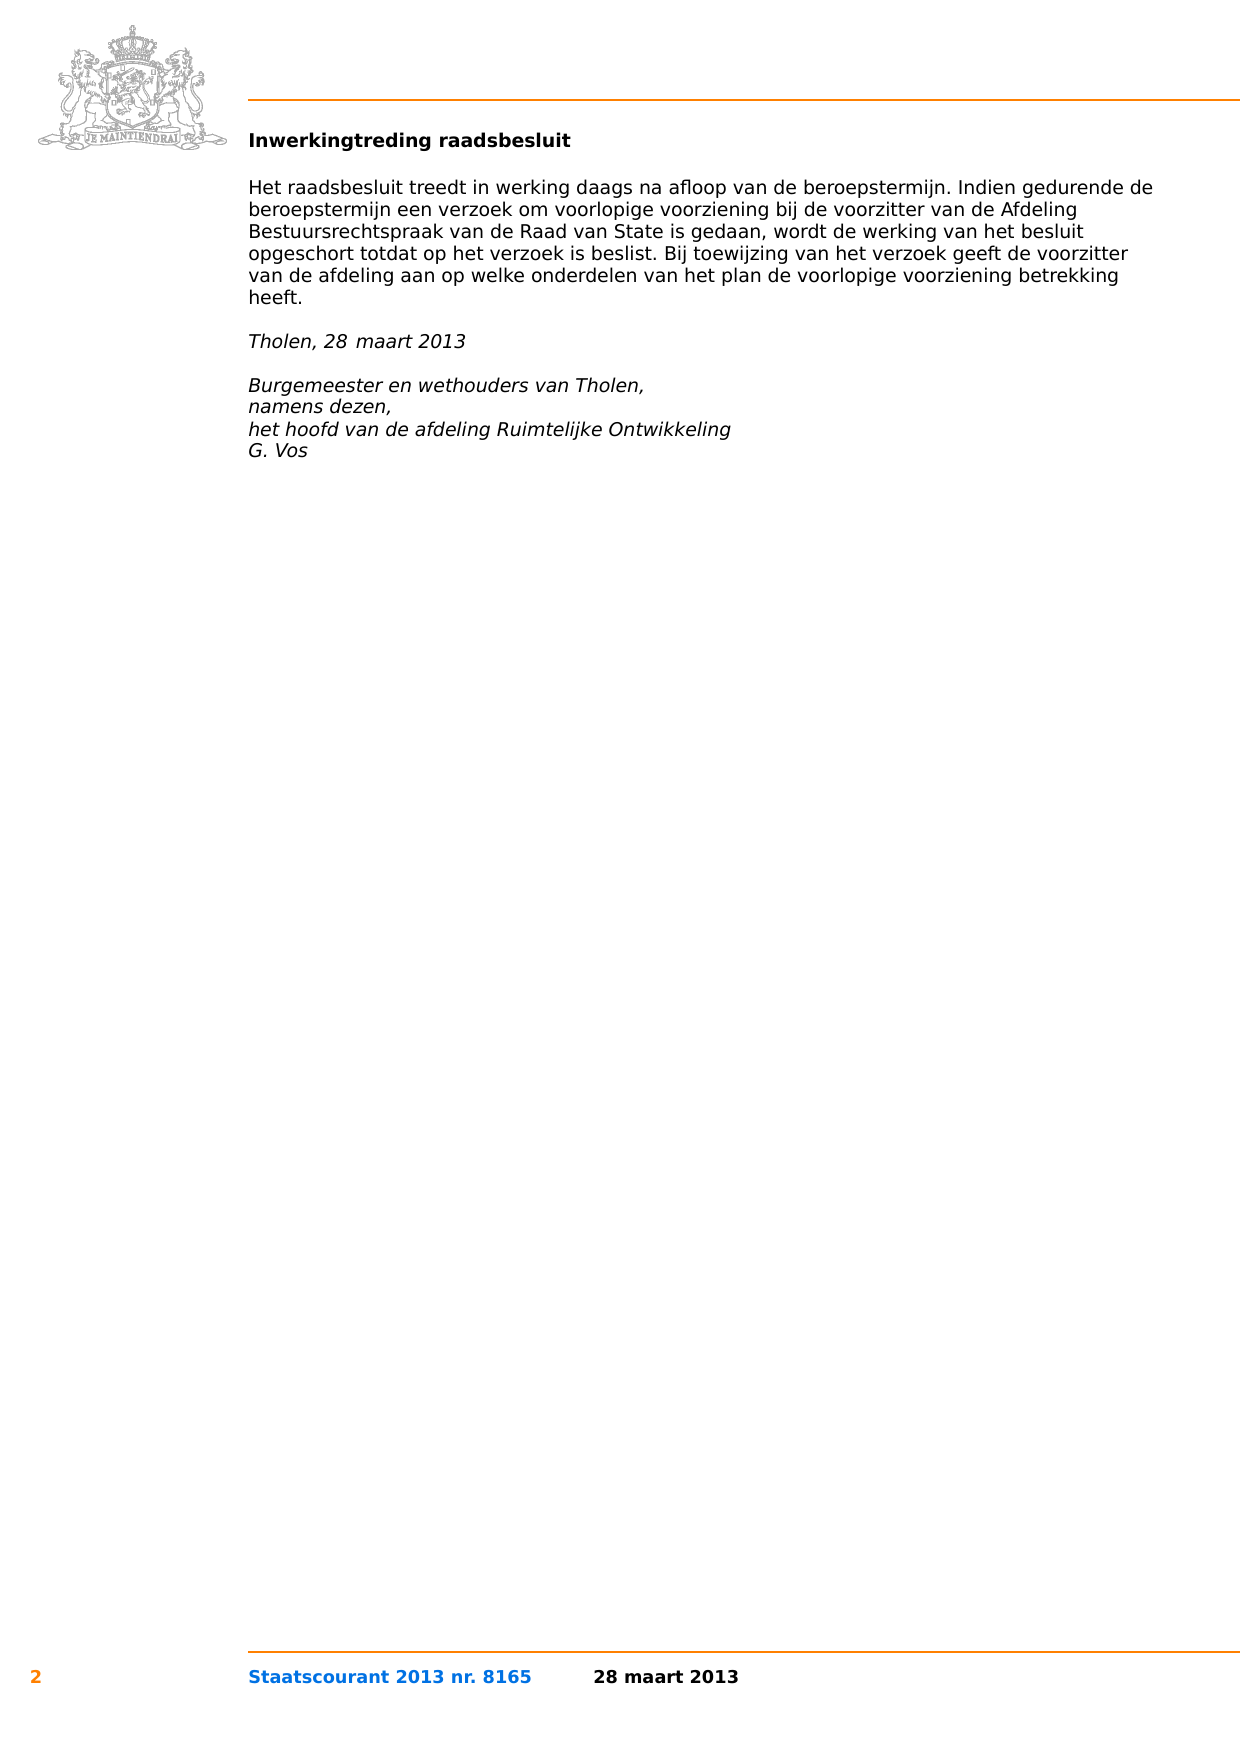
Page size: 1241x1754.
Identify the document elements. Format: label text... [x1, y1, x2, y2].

picture [38, 25, 227, 150]
text Tholen, 28 maart 2013 [248, 331, 1163, 353]
subtitle Inwerkingtreding raadsbesluit [248, 130, 1163, 152]
text Burgemeester en wethouders van Tholen, namens dezen, het hoofd van de afdeling Ruimtelijke Ontwikkeling G. Vos [248, 374, 1163, 462]
text Het raadsbesluit treedt in werking daags na afloop van de beroepstermijn. Indien gedurende de beroepstermijn een verzoek om voorlopige voorziening bij de voorzitter van de Afdeling Bestuursrechtspraak van de Raad van State is gedaan, wordt de werking van het besluit opgeschort totdat op het verzoek is beslist. Bij toewijzing van het verzoek geeft de voorzitter van de afdeling aan op welke onderdelen van het plan de voorlopige voorziening betrekking heeft. [248, 177, 1163, 309]
